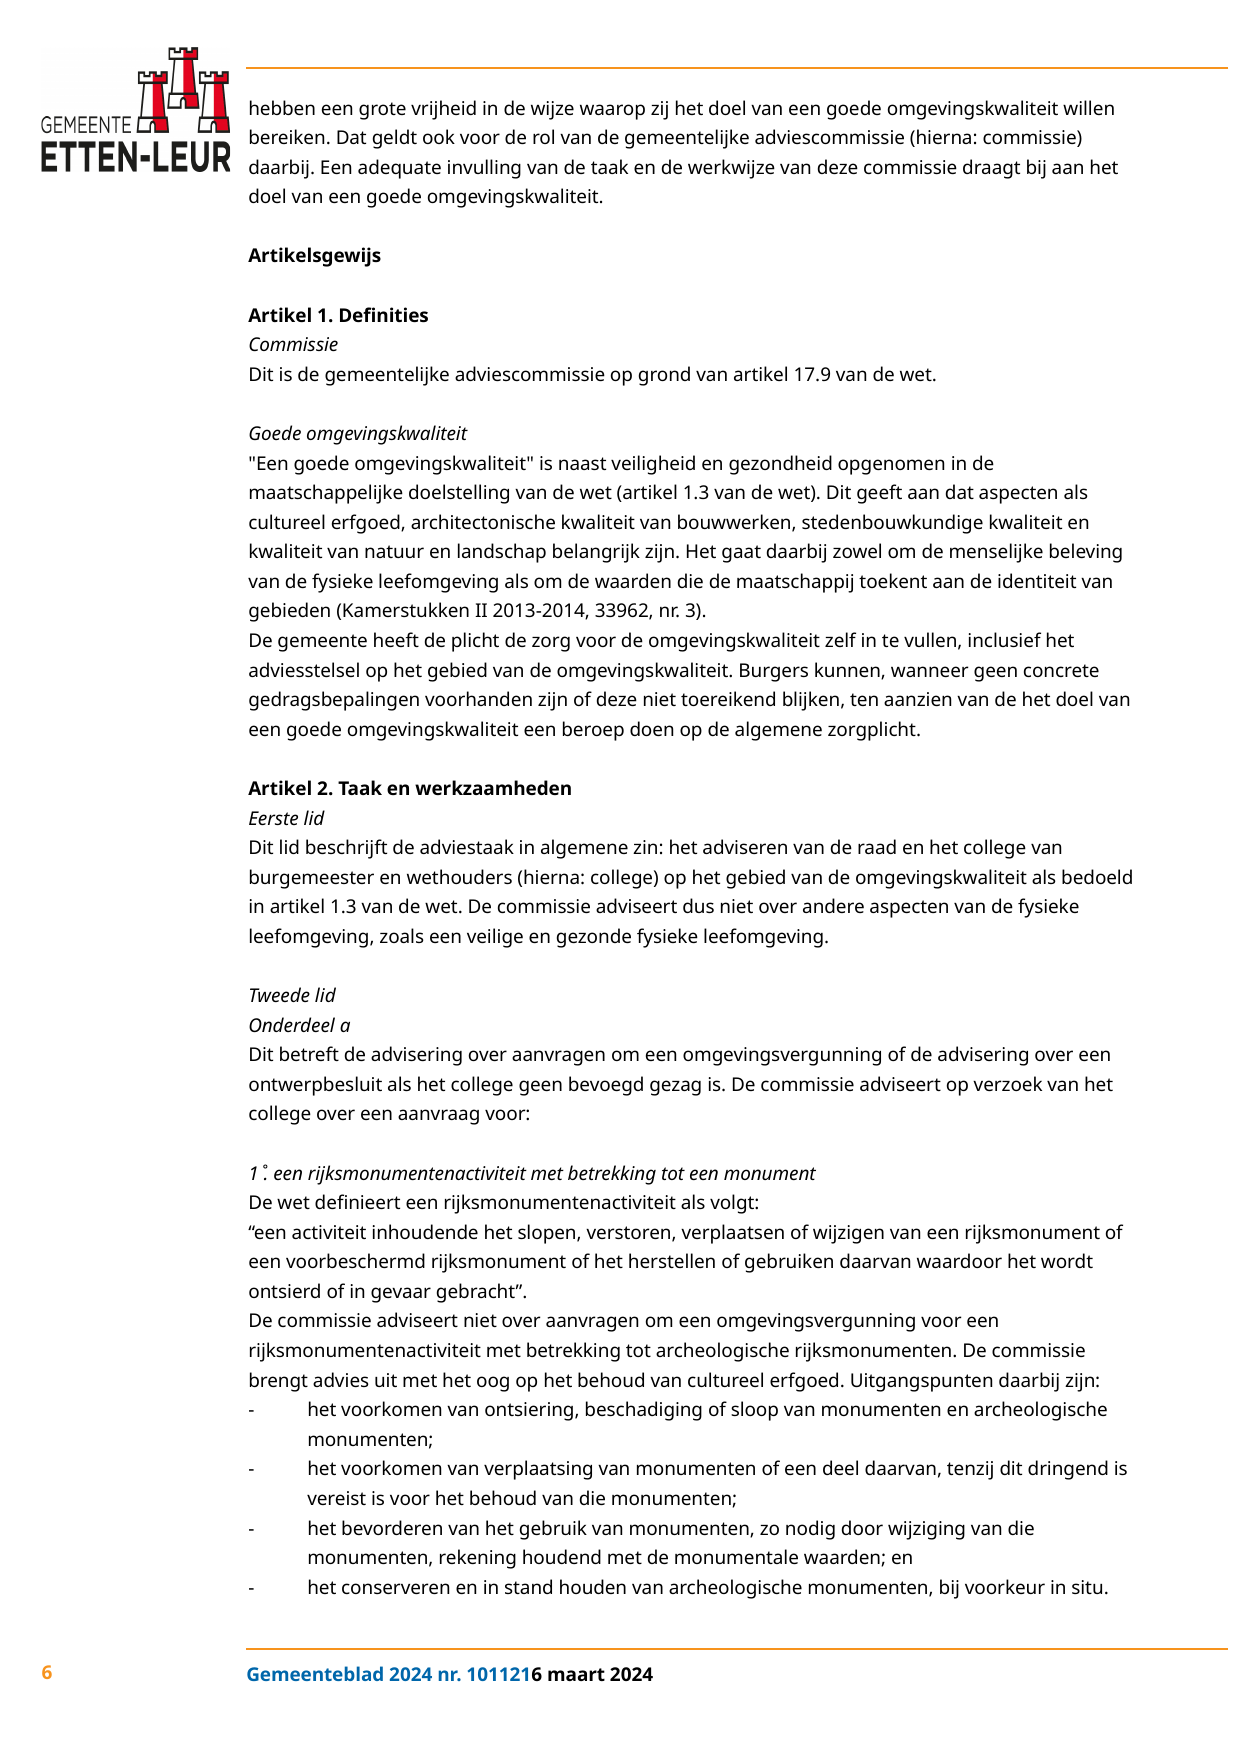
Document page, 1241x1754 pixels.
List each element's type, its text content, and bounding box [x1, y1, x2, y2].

text Commissie [248, 331, 1152, 357]
text "Een goede omgevingskwaliteit" is naast veiligheid en gezondheid opgenomen in de [248, 450, 1152, 476]
text Dit betreft de advisering over aanvragen om een omgevingsvergunning of de advisering over een [248, 1041, 1152, 1067]
text Dit lid beschrijft de adviestaak in algemene zin: het adviseren van de raad en het college van burgemeester en wethouders (hierna: college) op het gebied van de omgevingskwaliteit als bedoeld in artikel 1.3 van de wet. De commissie adviseert dus niet over andere aspecten van de fysieke leefomgeving, zoals een veilige en gezonde fysieke leefomgeving. [248, 834, 1152, 949]
text Eerste lid [248, 805, 1152, 831]
text “een activiteit inhoudende het slopen, verstoren, verplaatsen of wijzigen van een rijksmonument of [248, 1219, 1152, 1245]
text maatschappelijke doelstelling van de wet (artikel 1.3 van de wet). Dit geeft aan dat aspecten als [248, 479, 1152, 505]
text doel van een goede omgevingskwaliteit. [248, 183, 1152, 209]
list het voorkomen van verplaatsing van monumenten of een deel daarvan, tenzij dit dringend is vereist is voor het behoud van die monumenten; [248, 1456, 1152, 1511]
text van de fysieke leefomgeving als om de waarden die de maatschappij toekent aan de identiteit van [248, 568, 1152, 594]
text kwaliteit van natuur en landschap belangrijk zijn. Het gaat daarbij zowel om de menselijke beleving [248, 538, 1152, 564]
text gebieden (Kamerstukken II 2013-2014, 33962, nr. 3). [248, 598, 1152, 623]
picture [41, 47, 231, 172]
text De commissie adviseert niet over aanvragen om een omgevingsvergunning voor een [248, 1308, 1152, 1333]
text Goede omgevingskwaliteit [248, 420, 1152, 446]
text Dit is de gemeentelijke adviescommissie op grond van artikel 17.9 van de wet. [248, 361, 1152, 387]
list het conserveren en in stand houden van archeologische monumenten, bij voorkeur in situ. [248, 1574, 1152, 1600]
text Artikelsgewijs [248, 243, 1152, 268]
text De gemeente heeft de plicht de zorg voor de omgevingskwaliteit zelf in te vullen, inclusief het [248, 627, 1152, 653]
text een voorbeschermd rijksmonument of het herstellen of gebruiken daarvan waardoor het wordt [248, 1248, 1152, 1274]
text hebben een grote vrijheid in de wijze waarop zij het doel van een goede omgevingskwaliteit willen [248, 95, 1152, 121]
text Tweede lid [248, 982, 1152, 1008]
text een goede omgevingskwaliteit een beroep doen op de algemene zorgplicht. [248, 716, 1152, 742]
text cultureel erfgoed, architectonische kwaliteit van bouwwerken, stedenbouwkundige kwaliteit en [248, 509, 1152, 535]
text gedragsbepalingen voorhanden zijn of deze niet toereikend blijken, ten aanzien van de het doel van [248, 686, 1152, 712]
text Artikel 2. Taak en werkzaamheden [248, 775, 1152, 801]
text daarbij. Een adequate invulling van de taak en de werkwijze van deze commissie draagt bij aan het [248, 154, 1152, 180]
text adviesstelsel op het gebied van de omgevingskwaliteit. Burgers kunnen, wanneer geen concrete [248, 657, 1152, 683]
text bereiken. Dat geldt ook voor de rol van de gemeentelijke adviescommissie (hierna: commissie) [248, 124, 1152, 150]
list het voorkomen van ontsiering, beschadiging of sloop van monumenten en archeologische monumenten; [248, 1396, 1152, 1452]
text ontsierd of in gevaar gebracht”. [248, 1278, 1152, 1304]
text De wet definieert een rijksmonumentenactiviteit als volgt: [248, 1189, 1152, 1215]
text ontwerpbesluit als het college geen bevoegd gezag is. De commissie adviseert op verzoek van het college over een aanvraag voor: [248, 1071, 1152, 1126]
text rijksmonumentenactiviteit met betrekking tot archeologische rijksmonumenten. De commissie [248, 1337, 1152, 1363]
list het bevorderen van het gebruik van monumenten, zo nodig door wijziging van die monumenten, rekening houdend met de monumentale waarden; en [248, 1515, 1152, 1570]
text Onderdeel a [248, 1012, 1152, 1038]
text Artikel 1. Definities [248, 302, 1152, 328]
text brengt advies uit met het oog op het behoud van cultureel erfgoed. Uitgangspunten daarbij zijn: [248, 1367, 1152, 1393]
text 1 ̊. een rijksmonumentenactiviteit met betrekking tot een monument [248, 1160, 1152, 1186]
